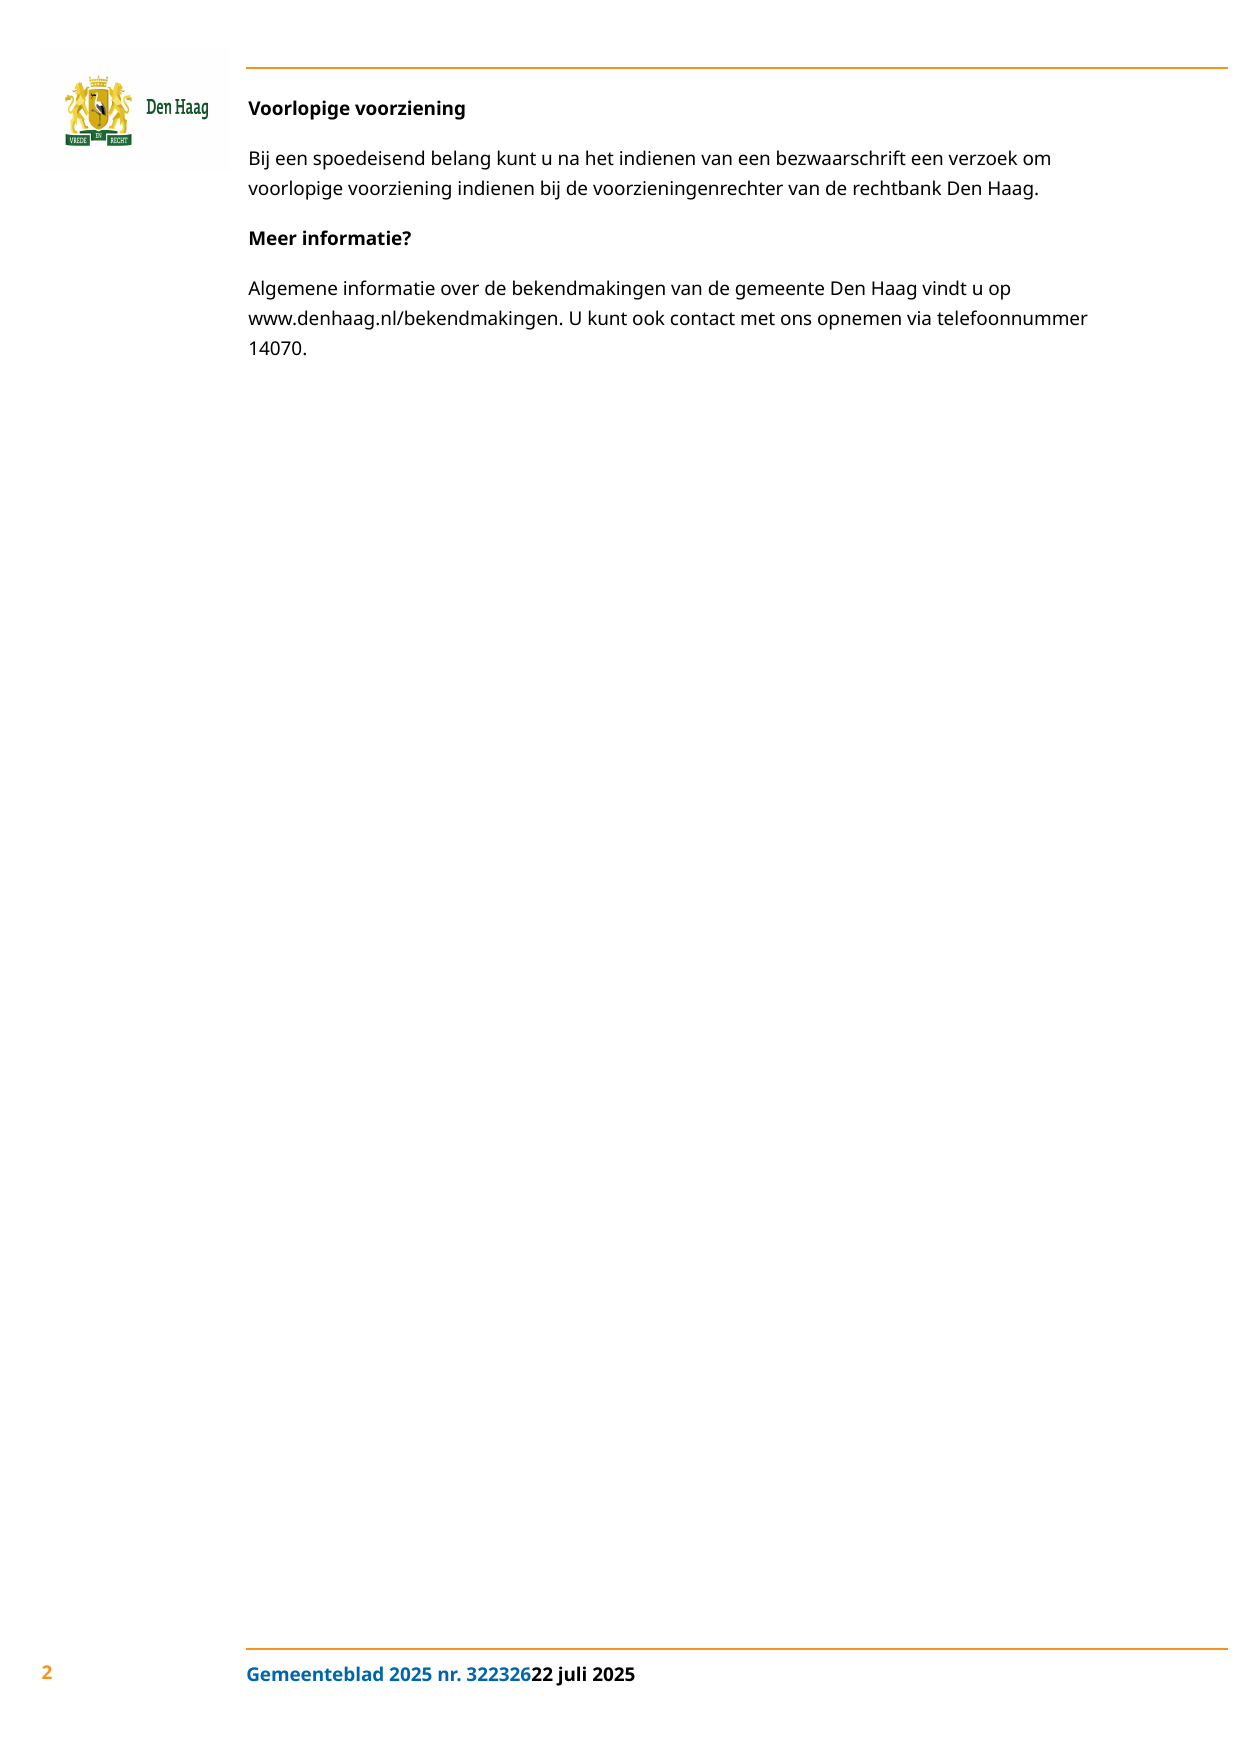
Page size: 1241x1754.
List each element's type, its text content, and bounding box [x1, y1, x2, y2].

text Voorlopige voorziening [248, 95, 1152, 121]
picture [41, 47, 231, 172]
text Algemene informatie over de bekendmakingen van de gemeente Den Haag vindt u op www.denhaag.nl/bekendmakingen. U kunt ook contact met ons opnemen via telefoonnummer 14070. [248, 276, 1152, 361]
text Meer informatie? [248, 225, 1152, 251]
text Bij een spoedeisend belang kunt u na het indienen van een bezwaarschrift een verzoek om voorlopige voorziening indienen bij de voorzieningenrechter van de rechtbank Den Haag. [248, 145, 1152, 201]
